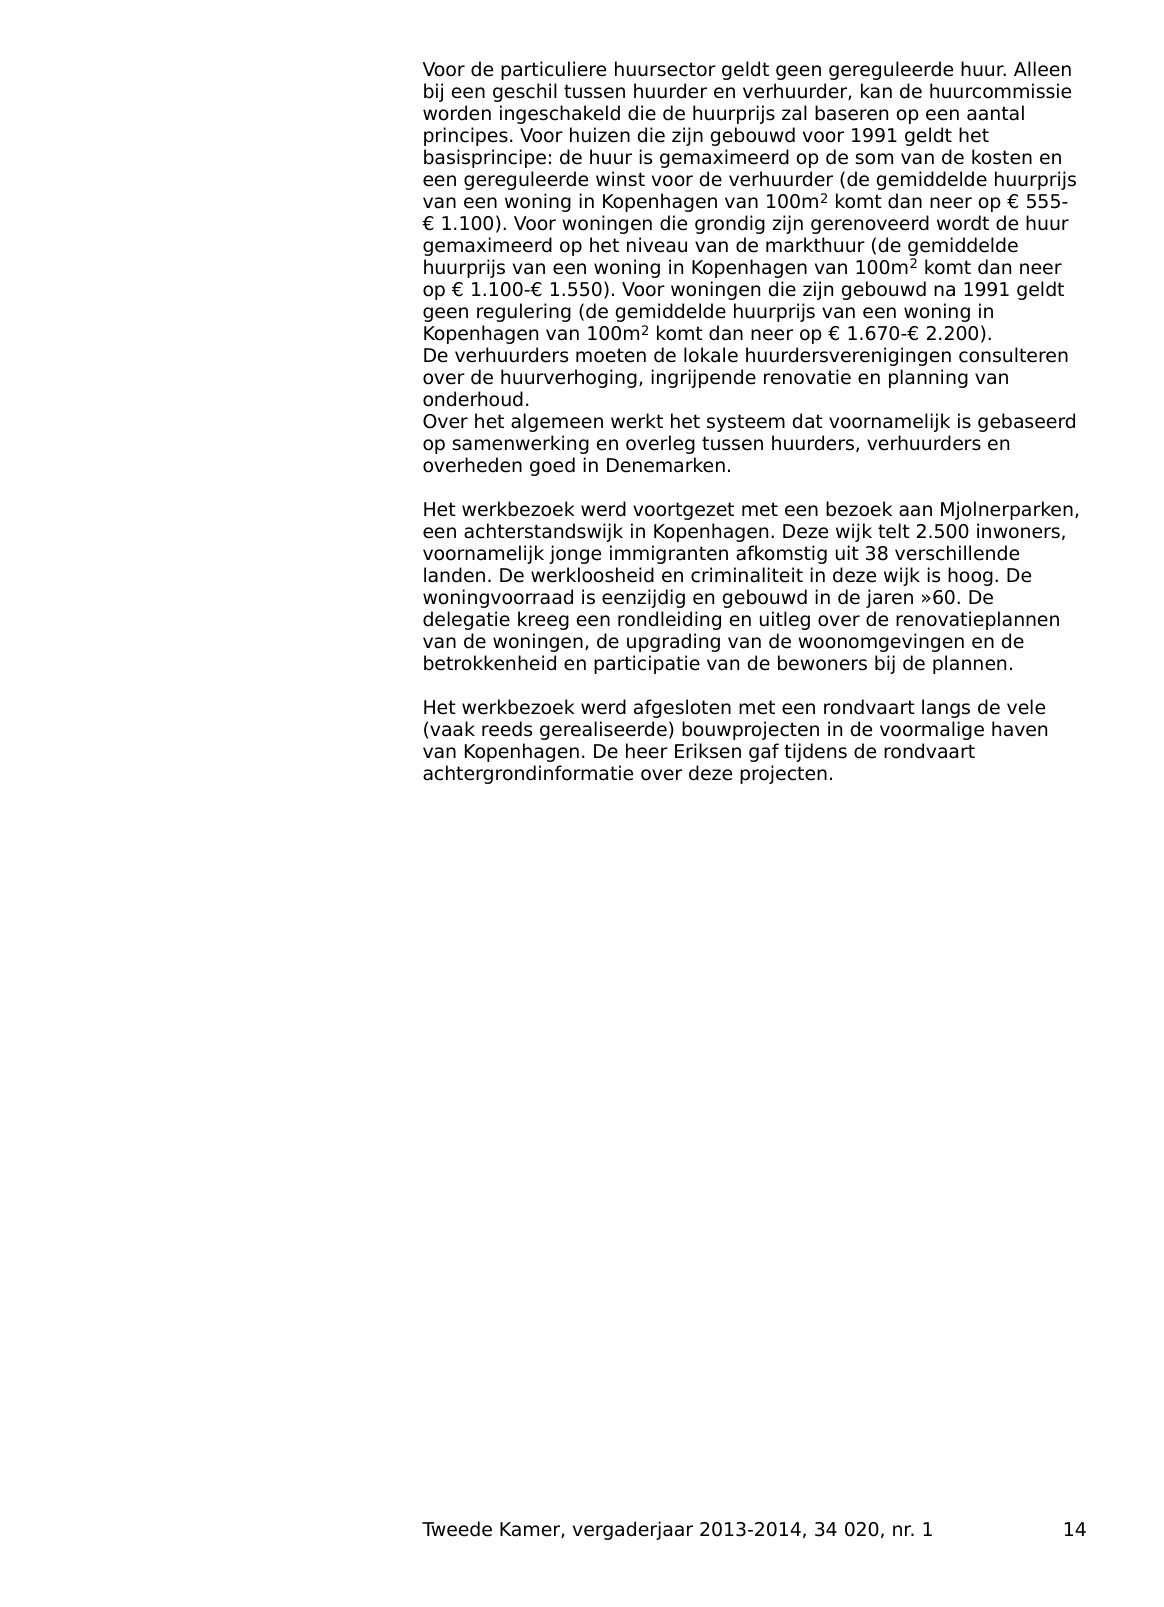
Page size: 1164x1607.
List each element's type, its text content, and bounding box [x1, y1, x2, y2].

text De verhuurders moeten de lokale huurdersverenigingen consulteren over de huurverhoging, ingrijpende renovatie en planning van onderhoud. [422, 345, 1087, 411]
text Voor de particuliere huursector geldt geen gereguleerde huur. Alleen bij een geschil tussen huurder en verhuurder, kan de huurcommissie worden ingeschakeld die de huurprijs zal baseren op een aantal principes. Voor huizen die zijn gebouwd voor 1991 geldt het basisprincipe: de huur is gemaximeerd op de som van de kosten en een gereguleerde winst voor de verhuurder (de gemiddelde huurprijs van een woning in Kopenhagen van 100m2 komt dan neer op € 555-€ 1.100). Voor woningen die grondig zijn gerenoveerd wordt de huur gemaximeerd op het niveau van de markthuur (de gemiddelde huurprijs van een woning in Kopenhagen van 100m2 komt dan neer op € 1.100-€ 1.550). Voor woningen die zijn gebouwd na 1991 geldt geen regulering (de gemiddelde huurprijs van een woning in Kopenhagen van 100m2 komt dan neer op € 1.670-€ 2.200). [422, 59, 1087, 345]
text Het werkbezoek werd afgesloten met een rondvaart langs de vele (vaak reeds gerealiseerde) bouwprojecten in de voormalige haven van Kopenhagen. De heer Eriksen gaf tijdens de rondvaart achtergrondinformatie over deze projecten. [422, 697, 1087, 785]
text Het werkbezoek werd voortgezet met een bezoek aan Mjolnerparken, een achterstandswijk in Kopenhagen. Deze wijk telt 2.500 inwoners, voornamelijk jonge immigranten afkomstig uit 38 verschillende landen. De werkloosheid en criminaliteit in deze wijk is hoog. De woningvoorraad is eenzijdig en gebouwd in de jaren »60. De delegatie kreeg een rondleiding en uitleg over de renovatieplannen van de woningen, de upgrading van de woonomgevingen en de betrokkenheid en participatie van de bewoners bij de plannen. [422, 499, 1087, 675]
text Over het algemeen werkt het systeem dat voornamelijk is gebaseerd op samenwerking en overleg tussen huurders, verhuurders en overheden goed in Denemarken. [422, 411, 1087, 477]
